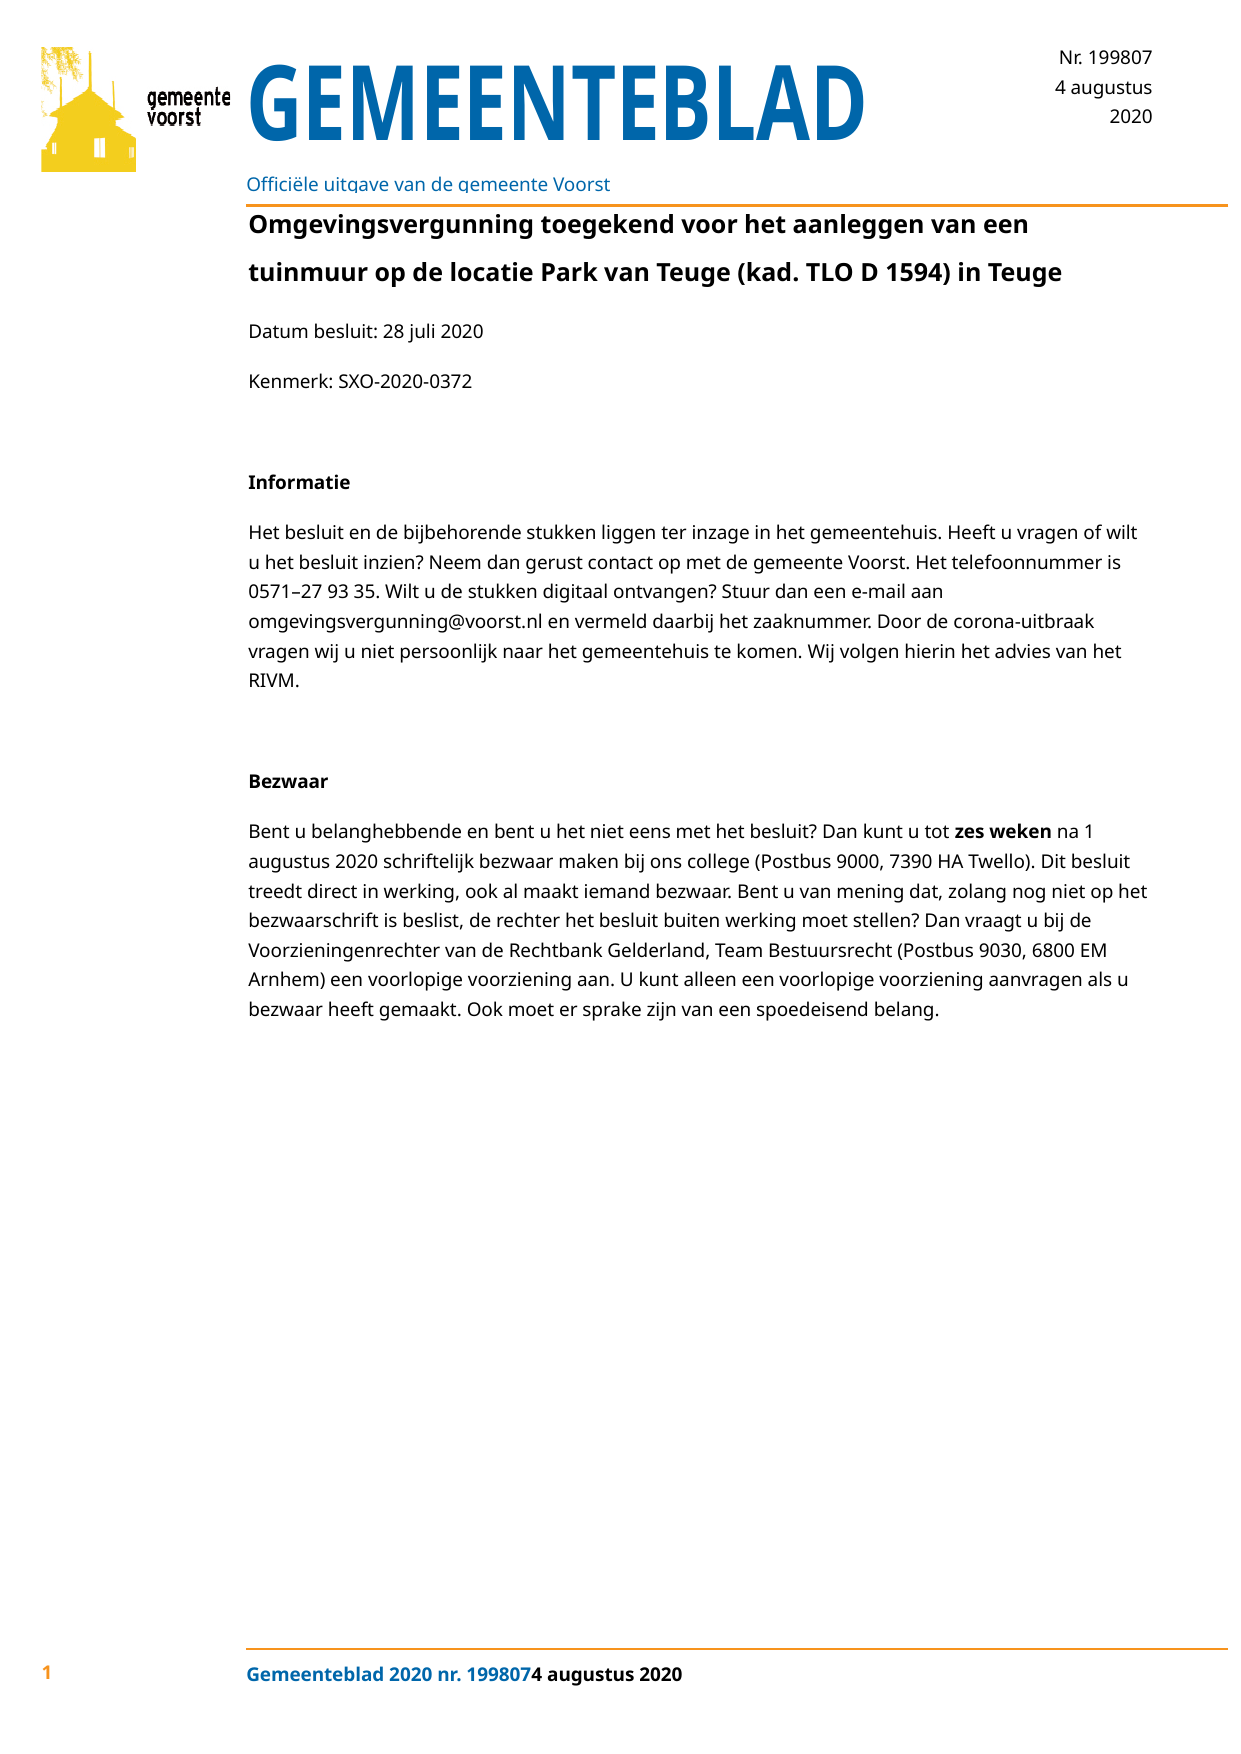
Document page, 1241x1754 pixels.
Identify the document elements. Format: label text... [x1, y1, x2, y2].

text Bent u belanghebbende en bent u het niet eens met het besluit? Dan kunt u tot zes weken na 1 augustus 2020 schriftelijk bezwaar maken bij ons college (Postbus 9000, 7390 HA Twello). Dit besluit treedt direct in werking, ook al maakt iemand bezwaar. Bent u van mening dat, zolang nog niet op het bezwaarschrift is beslist, de rechter het besluit buiten werking moet stellen? Dan vraagt u bij de Voorzieningenrechter van de Rechtbank Gelderland, Team Bestuursrecht (Postbus 9030, 6800 EM Arnhem) een voorlopige voorziening aan. U kunt alleen een voorlopige voorziening aanvragen als u bezwaar heeft gemaakt. Ook moet er sprake zijn van een spoedeisend belang. [248, 819, 1152, 1022]
text Omgevingsvergunning toegekend voor het aanleggen van een tuinmuur op de locatie Park van Teuge (kad. TLO D 1594) in Teuge [248, 207, 1152, 288]
text Informatie [248, 469, 1152, 495]
text Kenmerk: SXO-2020-0372 [248, 368, 1152, 394]
text Bezwaar [248, 768, 1152, 794]
text Het besluit en de bijbehorende stukken liggen ter inzage in het gemeentehuis. Heeft u vragen of wilt u het besluit inzien? Neem dan gerust contact op met de gemeente Voorst. Het telefoonnummer is 0571–27 93 35. Wilt u de stukken digitaal ontvangen? Stuur dan een e-mail aan omgevingsvergunning@voorst.nl en vermeld daarbij het zaaknummer. Door de corona-uitbraak vragen wij u niet persoonlijk naar het gemeentehuis te komen. Wij volgen hierin het advies van het RIVM. [248, 519, 1152, 693]
picture [41, 47, 231, 172]
text Datum besluit: 28 juli 2020 [248, 318, 1152, 344]
